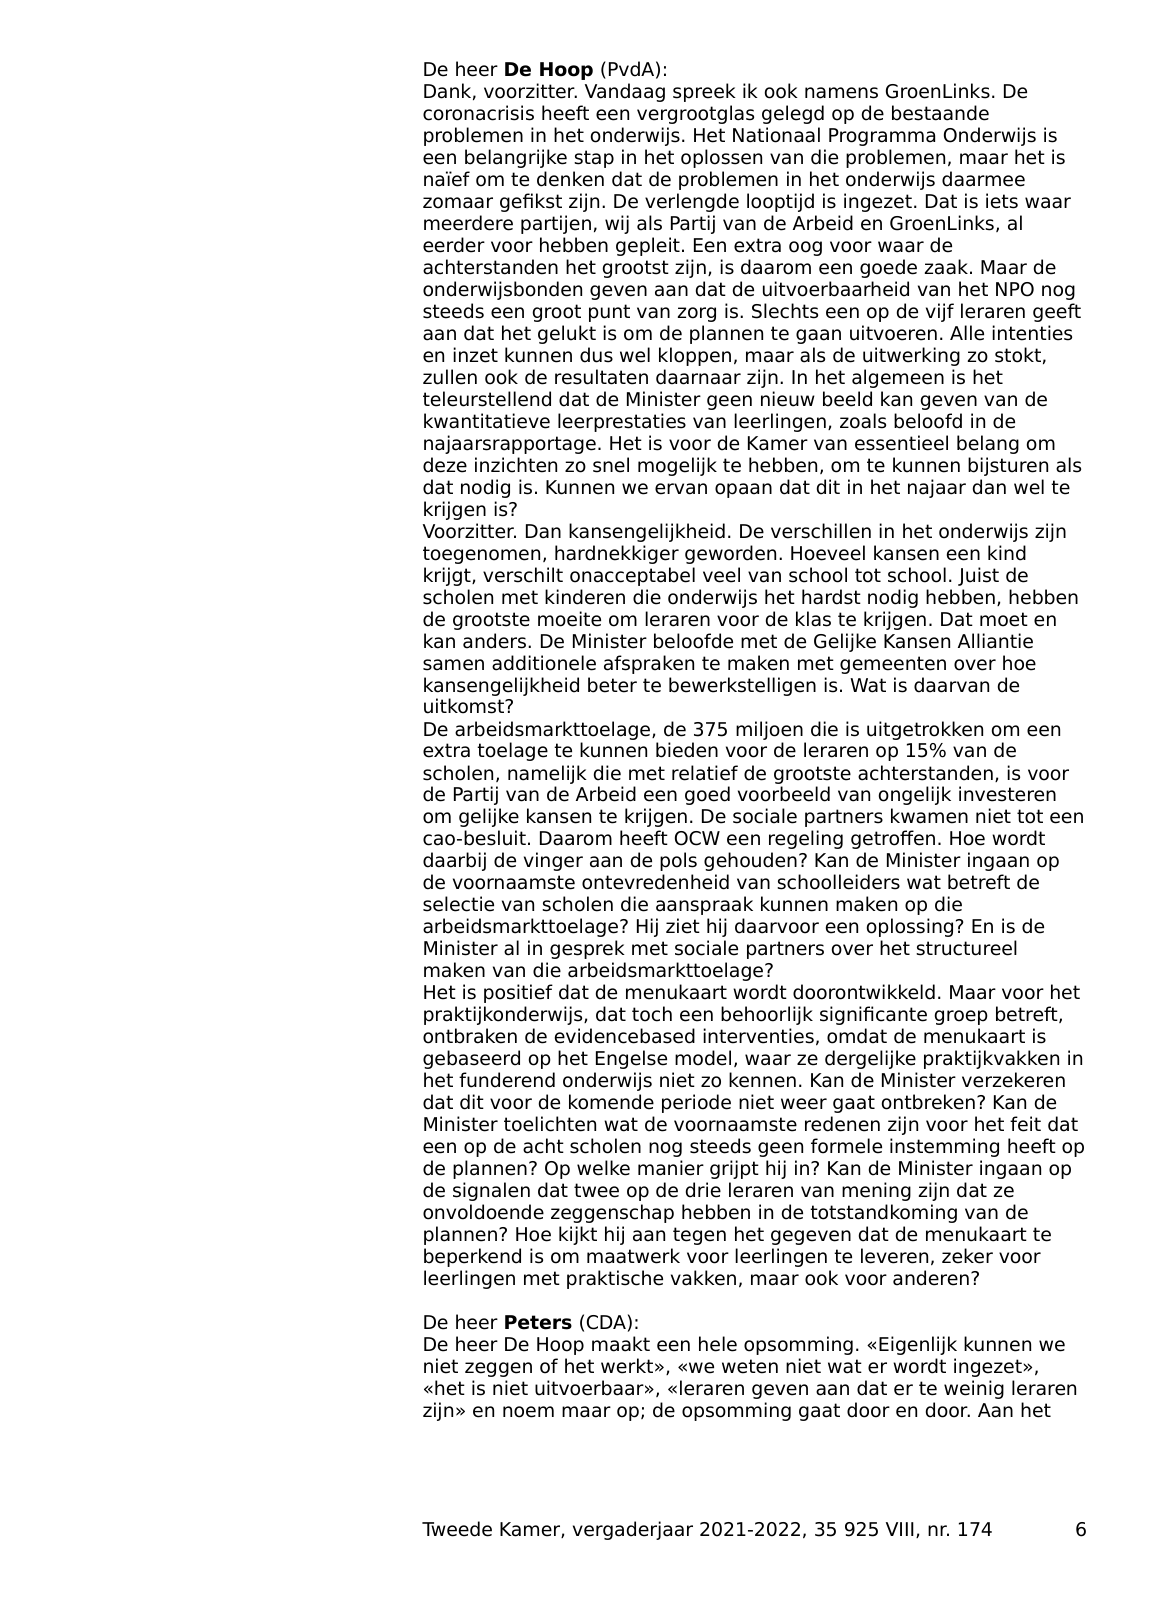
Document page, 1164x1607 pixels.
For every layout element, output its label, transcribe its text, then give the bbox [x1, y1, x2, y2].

text Voorzitter. Dan kansengelijkheid. De verschillen in het onderwijs zijn toegenomen, hardnekkiger geworden. Hoeveel kansen een kind krijgt, verschilt onacceptabel veel van school tot school. Juist de scholen met kinderen die onderwijs het hardst nodig hebben, hebben de grootste moeite om leraren voor de klas te krijgen. Dat moet en kan anders. De Minister beloofde met de Gelijke Kansen Alliantie samen additionele afspraken te maken met gemeenten over hoe kansengelijkheid beter te bewerkstelligen is. Wat is daarvan de uitkomst? [422, 521, 1087, 718]
text De heer De Hoop maakt een hele opsomming. «Eigenlijk kunnen we niet zeggen of het werkt», «we weten niet wat er wordt ingezet», «het is niet uitvoerbaar», «leraren geven aan dat er te weinig leraren zijn» en noem maar op; de opsomming gaat door en door. Aan het [422, 1334, 1087, 1422]
text De heer Peters (CDA): [422, 1312, 1087, 1334]
text Het is positief dat de menukaart wordt doorontwikkeld. Maar voor het praktijkonderwijs, dat toch een behoorlijk significante groep betreft, ontbraken de evidencebased interventies, omdat de menukaart is gebaseerd op het Engelse model, waar ze dergelijke praktijkvakken in het funderend onderwijs niet zo kennen. Kan de Minister verzekeren dat dit voor de komende periode niet weer gaat ontbreken? Kan de Minister toelichten wat de voornaamste redenen zijn voor het feit dat een op de acht scholen nog steeds geen formele instemming heeft op de plannen? Op welke manier grijpt hij in? Kan de Minister ingaan op de signalen dat twee op de drie leraren van mening zijn dat ze onvoldoende zeggenschap hebben in de totstandkoming van de plannen? Hoe kijkt hij aan tegen het gegeven dat de menukaart te beperkend is om maatwerk voor leerlingen te leveren, zeker voor leerlingen met praktische vakken, maar ook voor anderen? [422, 982, 1087, 1290]
text Dank, voorzitter. Vandaag spreek ik ook namens GroenLinks. De coronacrisis heeft een vergrootglas gelegd op de bestaande problemen in het onderwijs. Het Nationaal Programma Onderwijs is een belangrijke stap in het oplossen van die problemen, maar het is naïef om te denken dat de problemen in het onderwijs daarmee zomaar gefikst zijn. De verlengde looptijd is ingezet. Dat is iets waar meerdere partijen, wij als Partij van de Arbeid en GroenLinks, al eerder voor hebben gepleit. Een extra oog voor waar de achterstanden het grootst zijn, is daarom een goede zaak. Maar de onderwijsbonden geven aan dat de uitvoerbaarheid van het NPO nog steeds een groot punt van zorg is. Slechts een op de vijf leraren geeft aan dat het gelukt is om de plannen te gaan uitvoeren. Alle intenties en inzet kunnen dus wel kloppen, maar als de uitwerking zo stokt, zullen ook de resultaten daarnaar zijn. In het algemeen is het teleurstellend dat de Minister geen nieuw beeld kan geven van de kwantitatieve leerprestaties van leerlingen, zoals beloofd in de najaarsrapportage. Het is voor de Kamer van essentieel belang om deze inzichten zo snel mogelijk te hebben, om te kunnen bijsturen als dat nodig is. Kunnen we ervan opaan dat dit in het najaar dan wel te krijgen is? [422, 81, 1087, 521]
text De arbeidsmarkttoelage, de 375 miljoen die is uitgetrokken om een extra toelage te kunnen bieden voor de leraren op 15% van de scholen, namelijk die met relatief de grootste achterstanden, is voor de Partij van de Arbeid een goed voorbeeld van ongelijk investeren om gelijke kansen te krijgen. De sociale partners kwamen niet tot een cao-besluit. Daarom heeft OCW een regeling getroffen. Hoe wordt daarbij de vinger aan de pols gehouden? Kan de Minister ingaan op de voornaamste ontevredenheid van schoolleiders wat betreft de selectie van scholen die aanspraak kunnen maken op die arbeidsmarkttoelage? Hij ziet hij daarvoor een oplossing? En is de Minister al in gesprek met sociale partners over het structureel maken van die arbeidsmarkttoelage? [422, 718, 1087, 982]
text De heer De Hoop (PvdA): [422, 59, 1087, 81]
